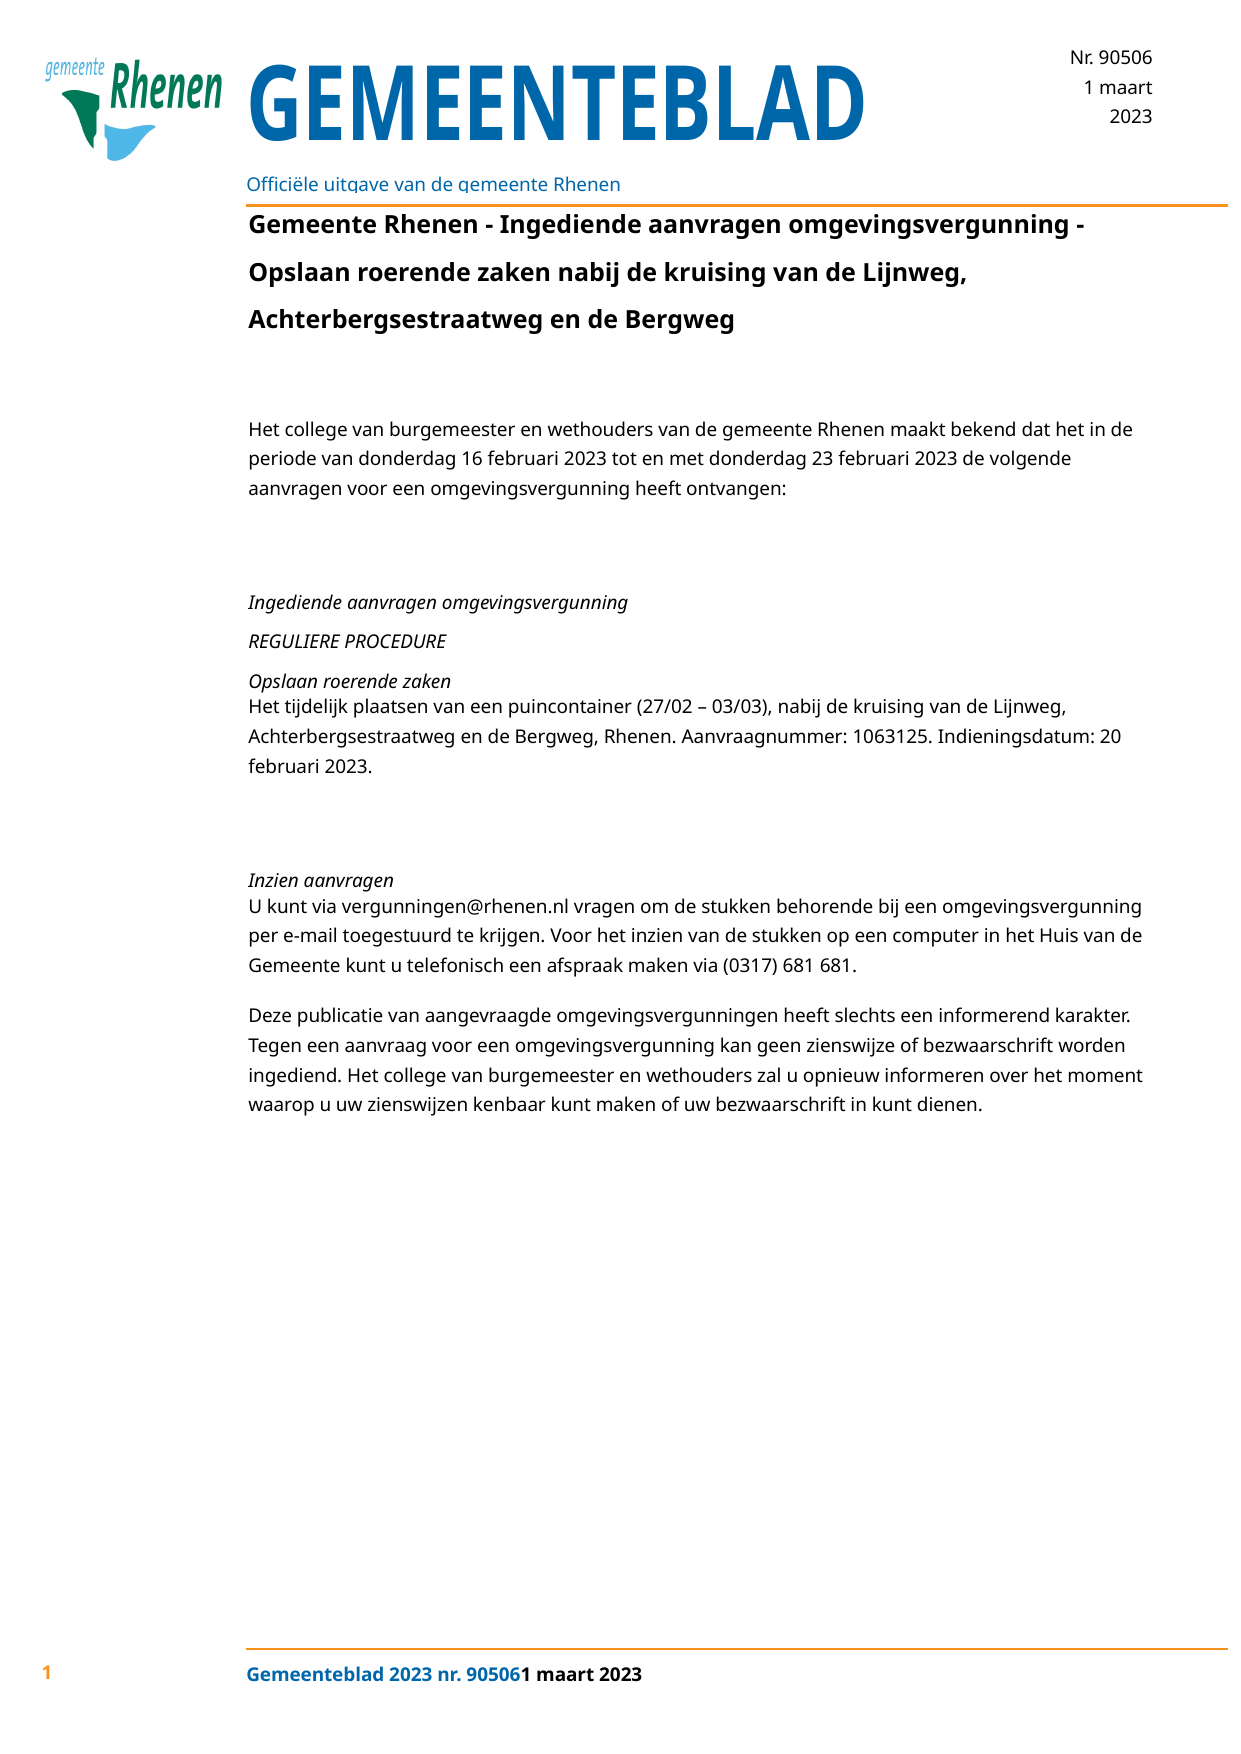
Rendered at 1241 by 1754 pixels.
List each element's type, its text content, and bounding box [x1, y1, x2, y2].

text Het tijdelijk plaatsen van een puincontainer (27/02 – 03/03), nabij de kruising van de Lijnweg, Achterbergsestraatweg en de Bergweg, Rhenen. Aanvraagnummer: 1063125. Indieningsdatum: 20 februari 2023. [248, 694, 1152, 779]
picture [41, 47, 231, 172]
text U kunt via vergunningen@rhenen.nl vragen om de stukken behorende bij een omgevingsvergunning per e-mail toegestuurd te krijgen. Voor het inzien van de stukken op een computer in het Huis van de Gemeente kunt u telefonisch een afspraak maken via (0317) 681 681. [248, 893, 1152, 978]
text Deze publicatie van aangevraagde omgevingsvergunningen heeft slechts een informerend karakter. Tegen een aanvraag voor een omgevingsvergunning kan geen zienswijze of bezwaarschrift worden ingediend. Het college van burgemeester en wethouders zal u opnieuw informeren over het moment waarop u uw zienswijzen kenbaar kunt maken of uw bezwaarschrift in kunt dienen. [248, 1003, 1152, 1117]
text Inzien aanvragen [248, 867, 1152, 893]
text Het college van burgemeester en wethouders van de gemeente Rhenen maakt bekend dat het in de periode van donderdag 16 februari 2023 tot en met donderdag 23 februari 2023 de volgende aanvragen voor een omgevingsvergunning heeft ontvangen: [248, 416, 1152, 501]
text REGULIERE PROCEDURE [248, 629, 1152, 654]
text Ingediende aanvragen omgevingsvergunning [248, 589, 1152, 615]
text Gemeente Rhenen - Ingediende aanvragen omgevingsvergunning - Opslaan roerende zaken nabij de kruising van de Lijnweg, Achterbergsestraatweg en de Bergweg [248, 207, 1152, 336]
text Opslaan roerende zaken [248, 668, 1152, 694]
